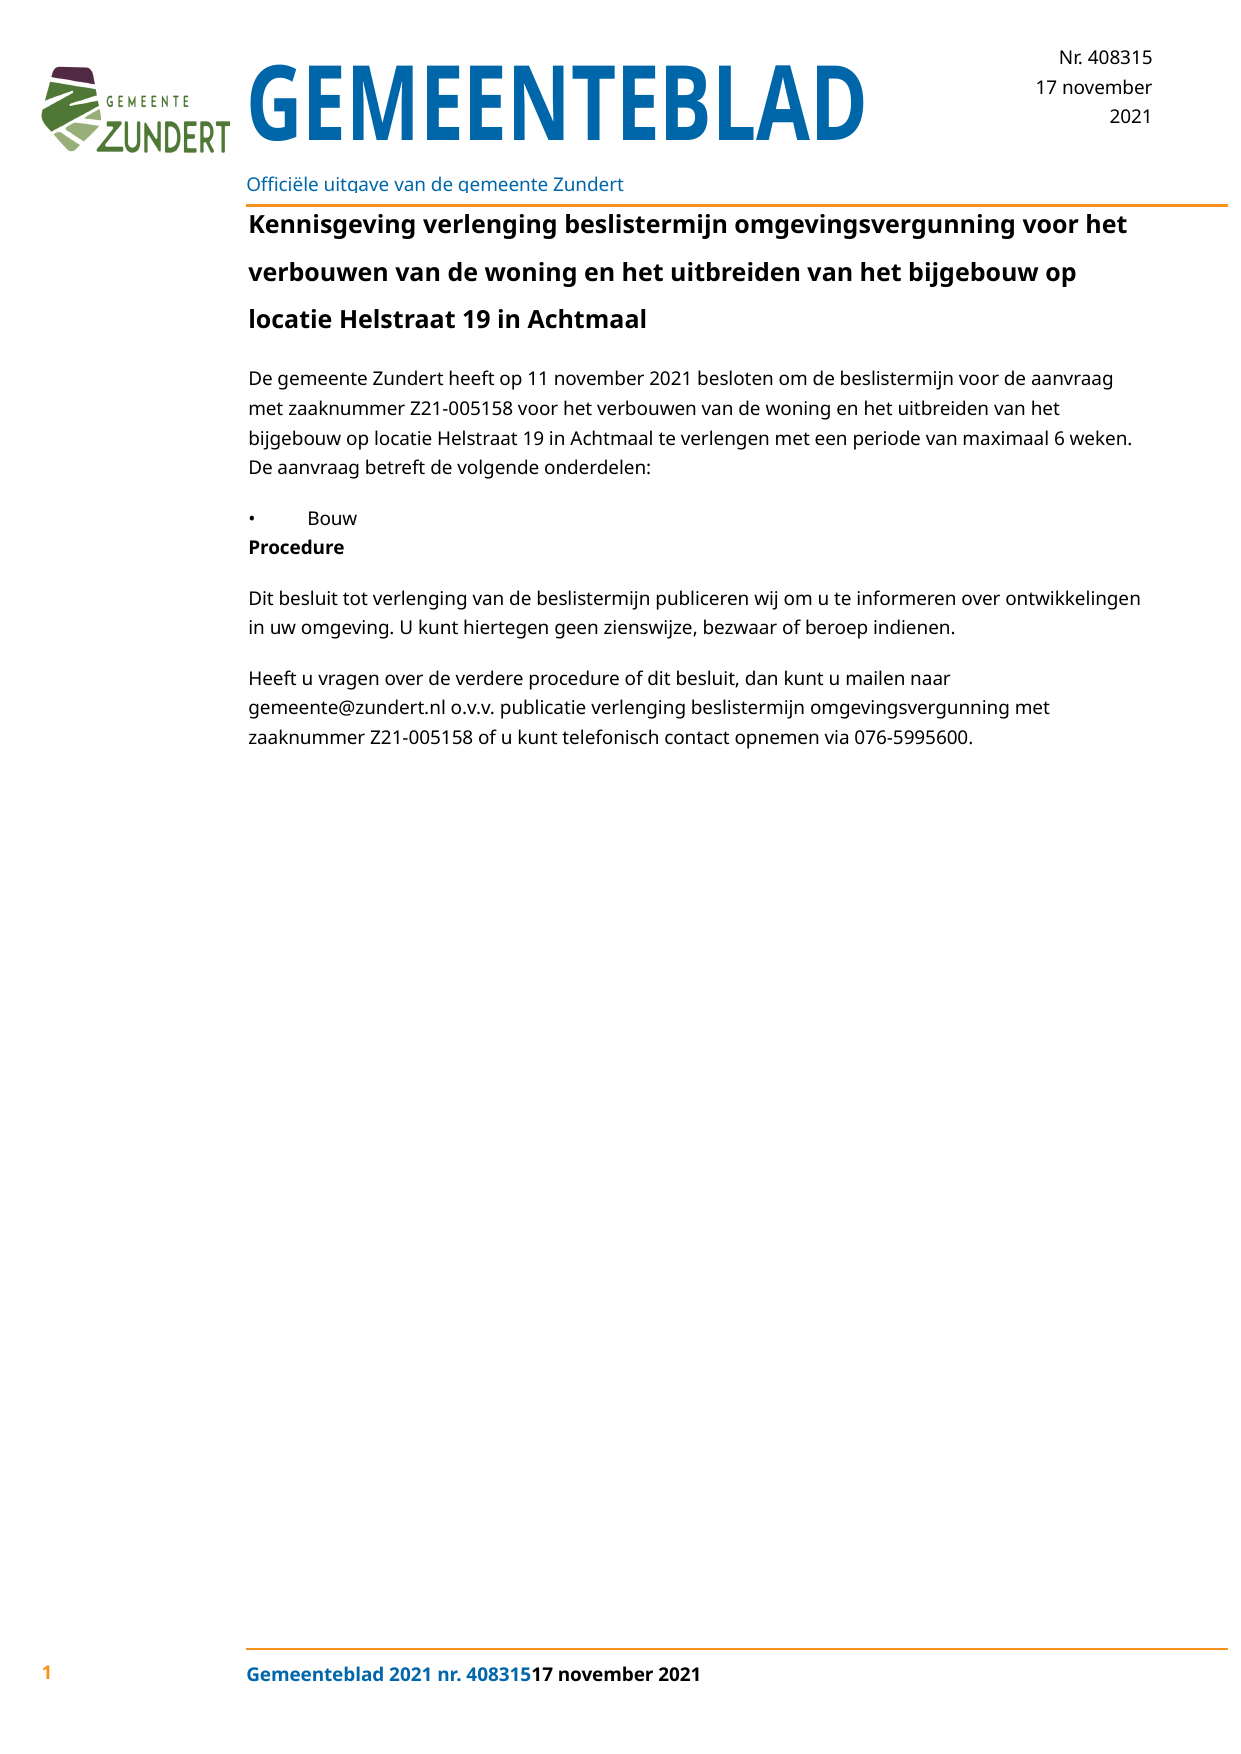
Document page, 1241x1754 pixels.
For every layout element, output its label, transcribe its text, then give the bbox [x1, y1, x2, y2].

text Procedure [248, 534, 1152, 560]
text Dit besluit tot verlenging van de beslistermijn publiceren wij om u te informeren over ontwikkelingen in uw omgeving. U kunt hiertegen geen zienswijze, bezwaar of beroep indienen. [248, 585, 1152, 640]
text Heeft u vragen over de verdere procedure of dit besluit, dan kunt u mailen naar gemeente@zundert.nl o.v.v. publicatie verlenging beslistermijn omgevingsvergunning met zaaknummer Z21-005158 of u kunt telefonisch contact opnemen via 076-5995600. [248, 665, 1152, 749]
picture [41, 47, 231, 172]
text De gemeente Zundert heeft op 11 november 2021 besloten om de beslistermijn voor de aanvraag met zaaknummer Z21-005158 voor het verbouwen van de woning en het uitbreiden van het bijgebouw op locatie Helstraat 19 in Achtmaal te verlengen met een periode van maximaal 6 weken. De aanvraag betreft de volgende onderdelen: [248, 366, 1152, 480]
text Kennisgeving verlenging beslistermijn omgevingsvergunning voor het verbouwen van de woning en het uitbreiden van het bijgebouw op locatie Helstraat 19 in Achtmaal [248, 207, 1152, 336]
list Bouw [248, 505, 1152, 530]
